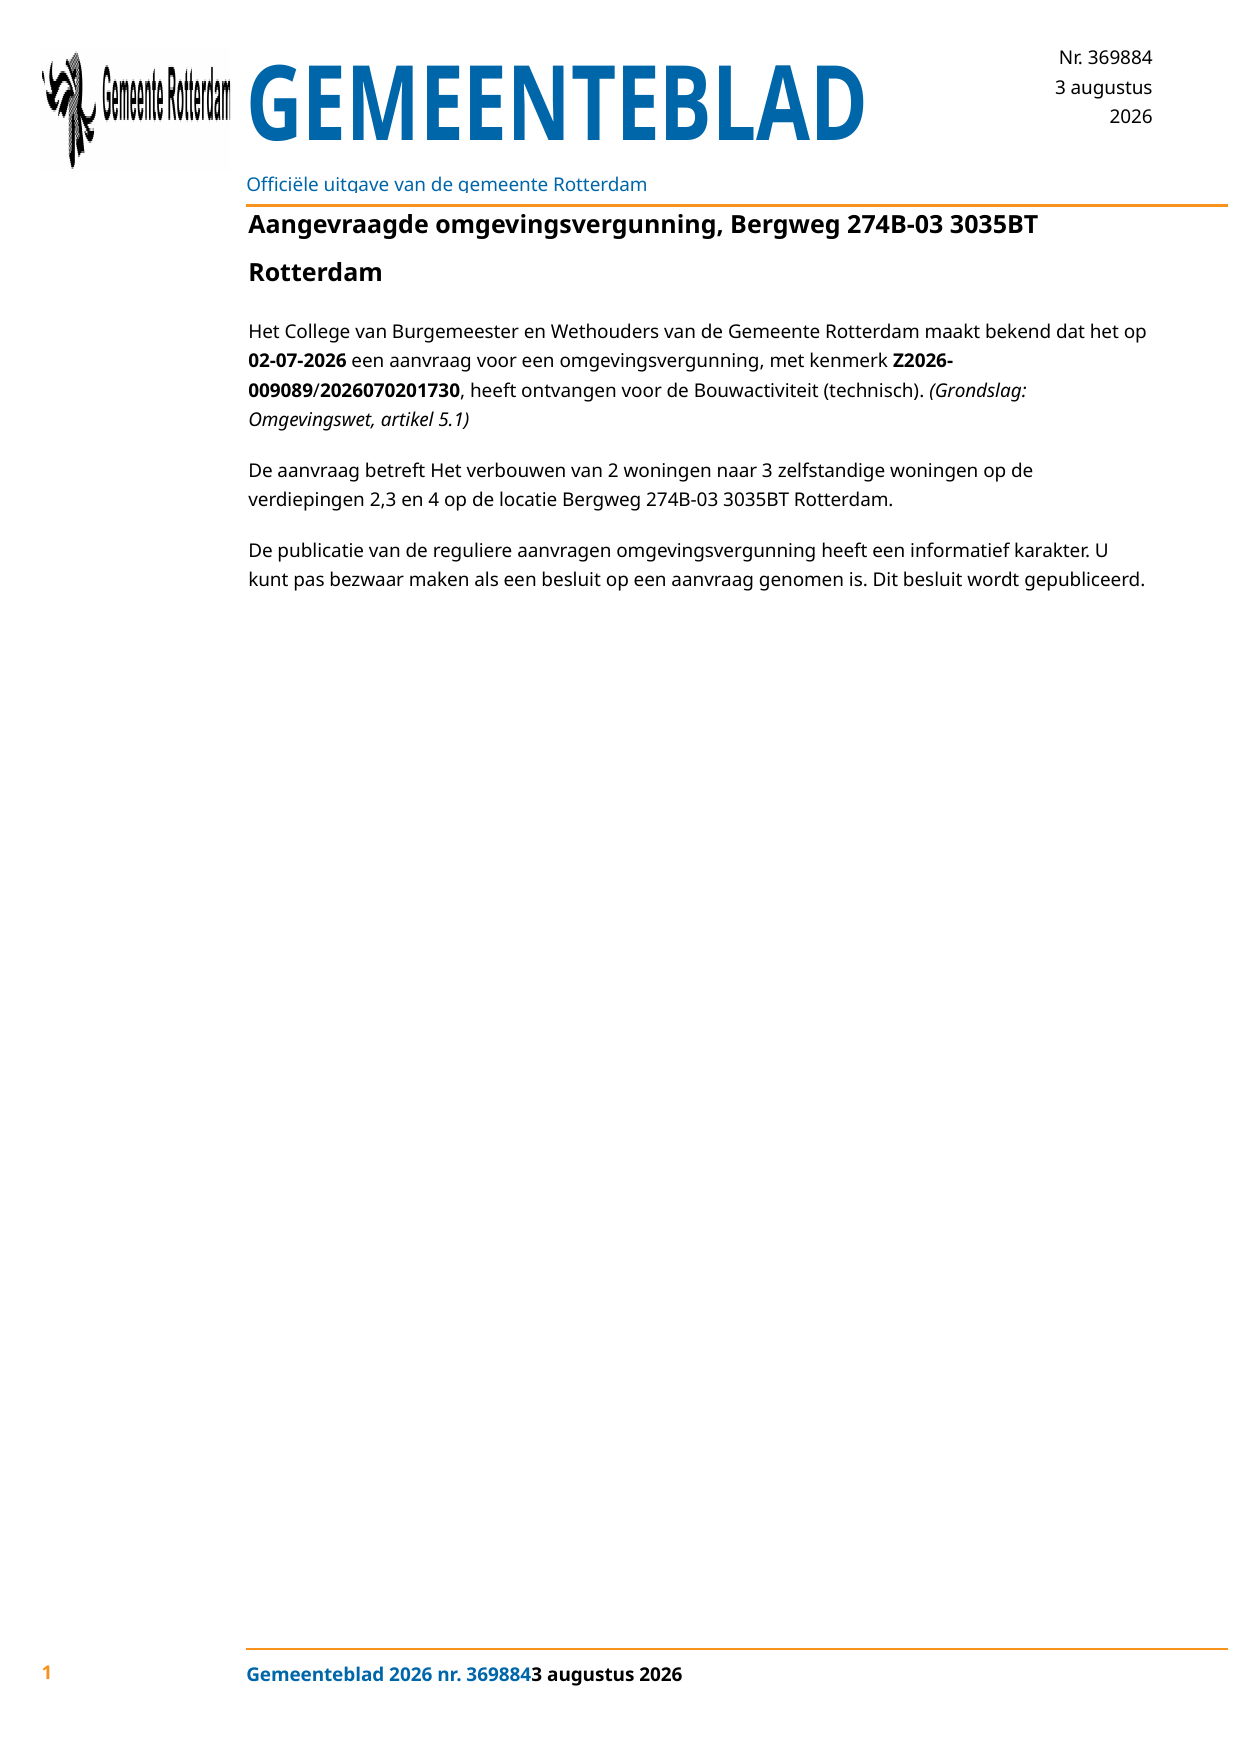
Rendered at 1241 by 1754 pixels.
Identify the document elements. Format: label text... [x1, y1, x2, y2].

picture [41, 47, 231, 172]
text Aangevraagde omgevingsvergunning, Bergweg 274B-03 3035BT Rotterdam [248, 207, 1152, 288]
text De publicatie van de reguliere aanvragen omgevingsvergunning heeft een informatief karakter. U kunt pas bezwaar maken als een besluit op een aanvraag genomen is. Dit besluit wordt gepubliceerd. [248, 537, 1152, 592]
text Het College van Burgemeester en Wethouders van de Gemeente Rotterdam maakt bekend dat het op 02-07-2026 een aanvraag voor een omgevingsvergunning, met kenmerk Z2026-009089/2026070201730, heeft ontvangen voor de Bouwactiviteit (technisch). (Grondslag: Omgevingswet, artikel 5.1) [248, 318, 1152, 432]
text De aanvraag betreft Het verbouwen van 2 woningen naar 3 zelfstandige woningen op de verdiepingen 2,3 en 4 op de locatie Bergweg 274B-03 3035BT Rotterdam. [248, 457, 1152, 512]
